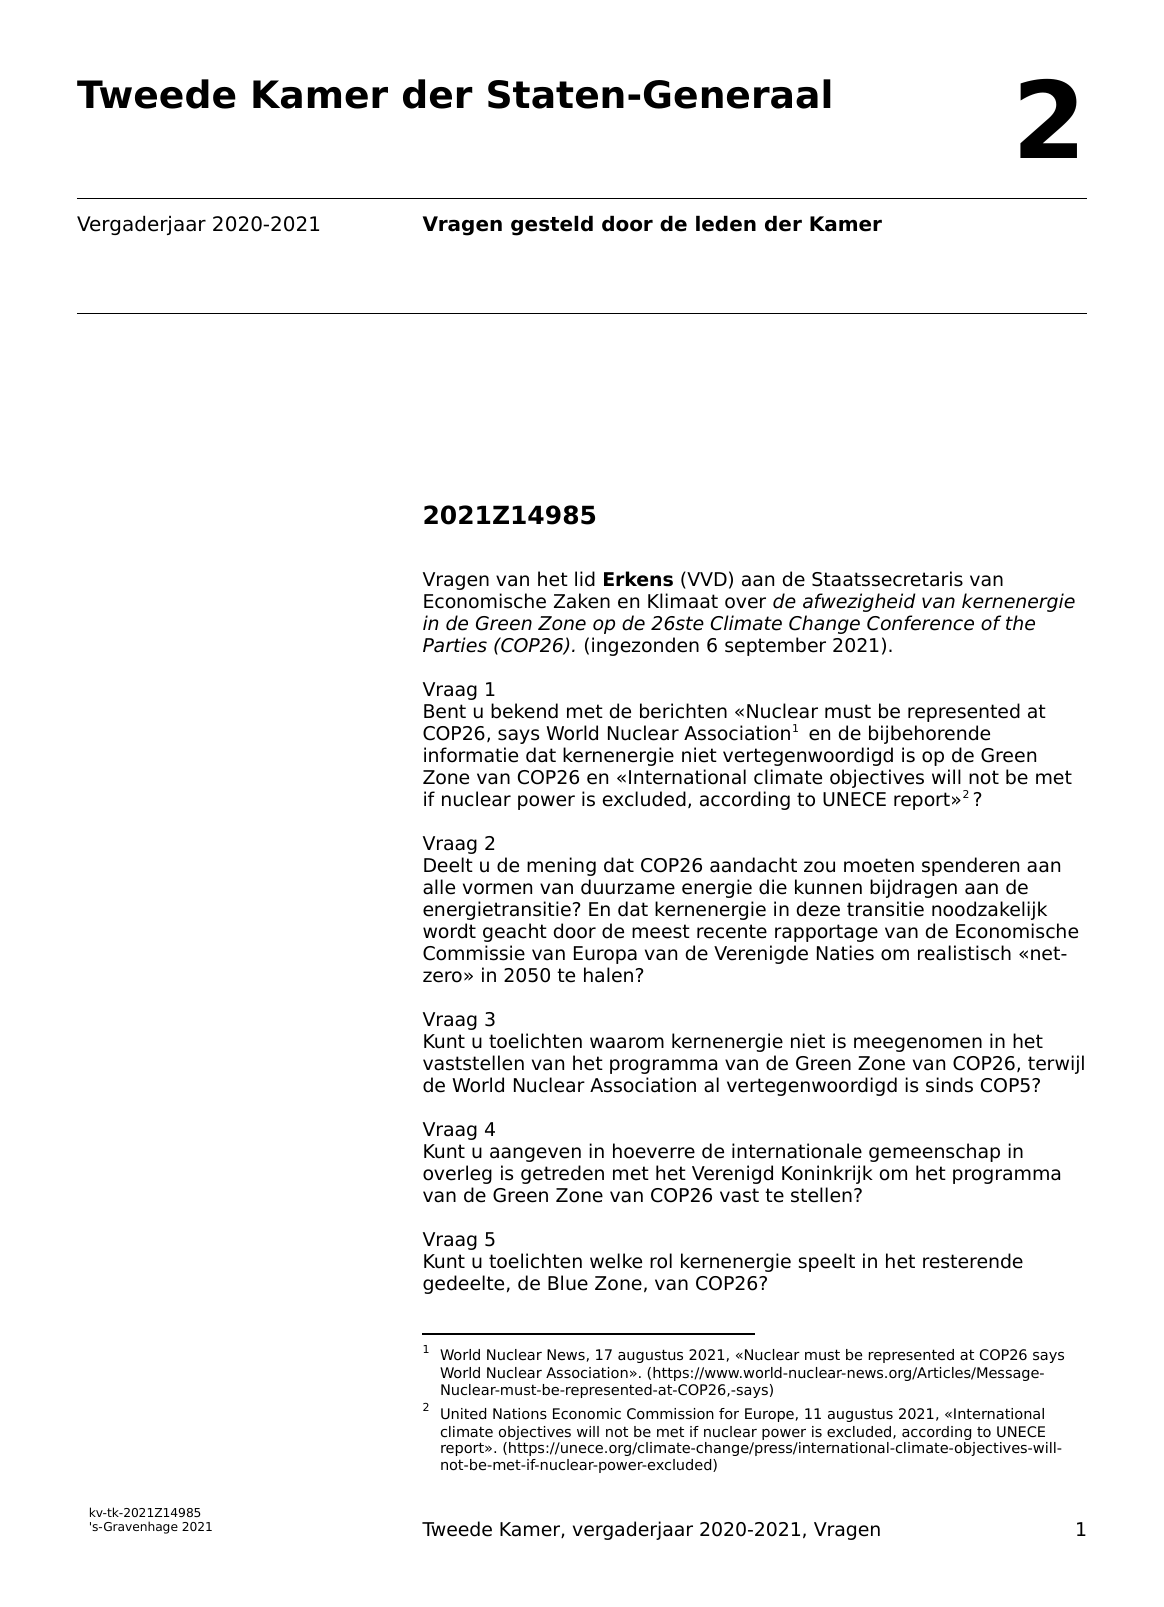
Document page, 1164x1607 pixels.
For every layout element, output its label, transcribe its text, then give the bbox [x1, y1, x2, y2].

text Vraag 5 [422, 1229, 1087, 1251]
text Vraag 4 [422, 1119, 1087, 1141]
text 's-Gravenhage 2021 [88, 1520, 323, 1534]
text Bent u bekend met de berichten «Nuclear must be represented at COP26, says World Nuclear Association en de bijbehorende informatie dat kernenergie niet vertegenwoordigd is op de Green Zone van COP26 en «International climate objectives will not be met if nuclear power is excluded, according to UNECE report»? [422, 701, 1087, 811]
text World Nuclear News, 17 augustus 2021, «Nuclear must be represented at COP26 says World Nuclear Association». (https://www.world-nuclear-news.org/Articles/Message-Nuclear-must-be-represented-at-COP26,-says) [422, 1343, 1087, 1399]
table_header 2 [886, 59, 1087, 198]
text kv-tk-2021Z14985 [88, 1506, 323, 1520]
text United Nations Economic Commission for Europe, 11 augustus 2021, «International climate objectives will not be met if nuclear power is excluded, according to UNECE report». (https://unece.org/climate-change/press/international-climate-objectives-will-not-be-met-if-nuclear-power-excluded) [422, 1402, 1087, 1474]
table_cell Vragen gesteld door de leden der Kamer [422, 199, 1087, 313]
text Vragen van het lid Erkens (VVD) aan de Staatssecretaris van Economische Zaken en Klimaat over de afwezigheid van kernenergie in de Green Zone op de 26ste Climate Change Conference of the Parties (COP26). (ingezonden 6 september 2021). [422, 569, 1087, 657]
text Kunt u aangeven in hoeverre de internationale gemeenschap in overleg is getreden met het Verenigd Koninkrijk om het programma van de Green Zone van COP26 vast te stellen? [422, 1141, 1087, 1207]
text Vraag 1 [422, 679, 1087, 701]
table_cell Vergaderjaar 2020-2021 [77, 199, 422, 313]
text Deelt u de mening dat COP26 aandacht zou moeten spenderen aan alle vormen van duurzame energie die kunnen bijdragen aan de energietransitie? En dat kernenergie in deze transitie noodzakelijk wordt geacht door de meest recente rapportage van de Economische Commissie van Europa van de Verenigde Naties om realistisch «net-zero» in 2050 te halen? [422, 855, 1087, 987]
table_header Tweede Kamer der Staten-Generaal [77, 59, 886, 198]
text Kunt u toelichten welke rol kernenergie speelt in het resterende gedeelte, de Blue Zone, van COP26? [422, 1251, 1087, 1295]
text Kunt u toelichten waarom kernenergie niet is meegenomen in het vaststellen van het programma van de Green Zone van COP26, terwijl de World Nuclear Association al vertegenwoordigd is sinds COP5? [422, 1031, 1087, 1097]
text Vraag 2 [422, 833, 1087, 855]
text Vraag 3 [422, 1009, 1087, 1031]
text 2021Z14985 [422, 501, 1087, 531]
